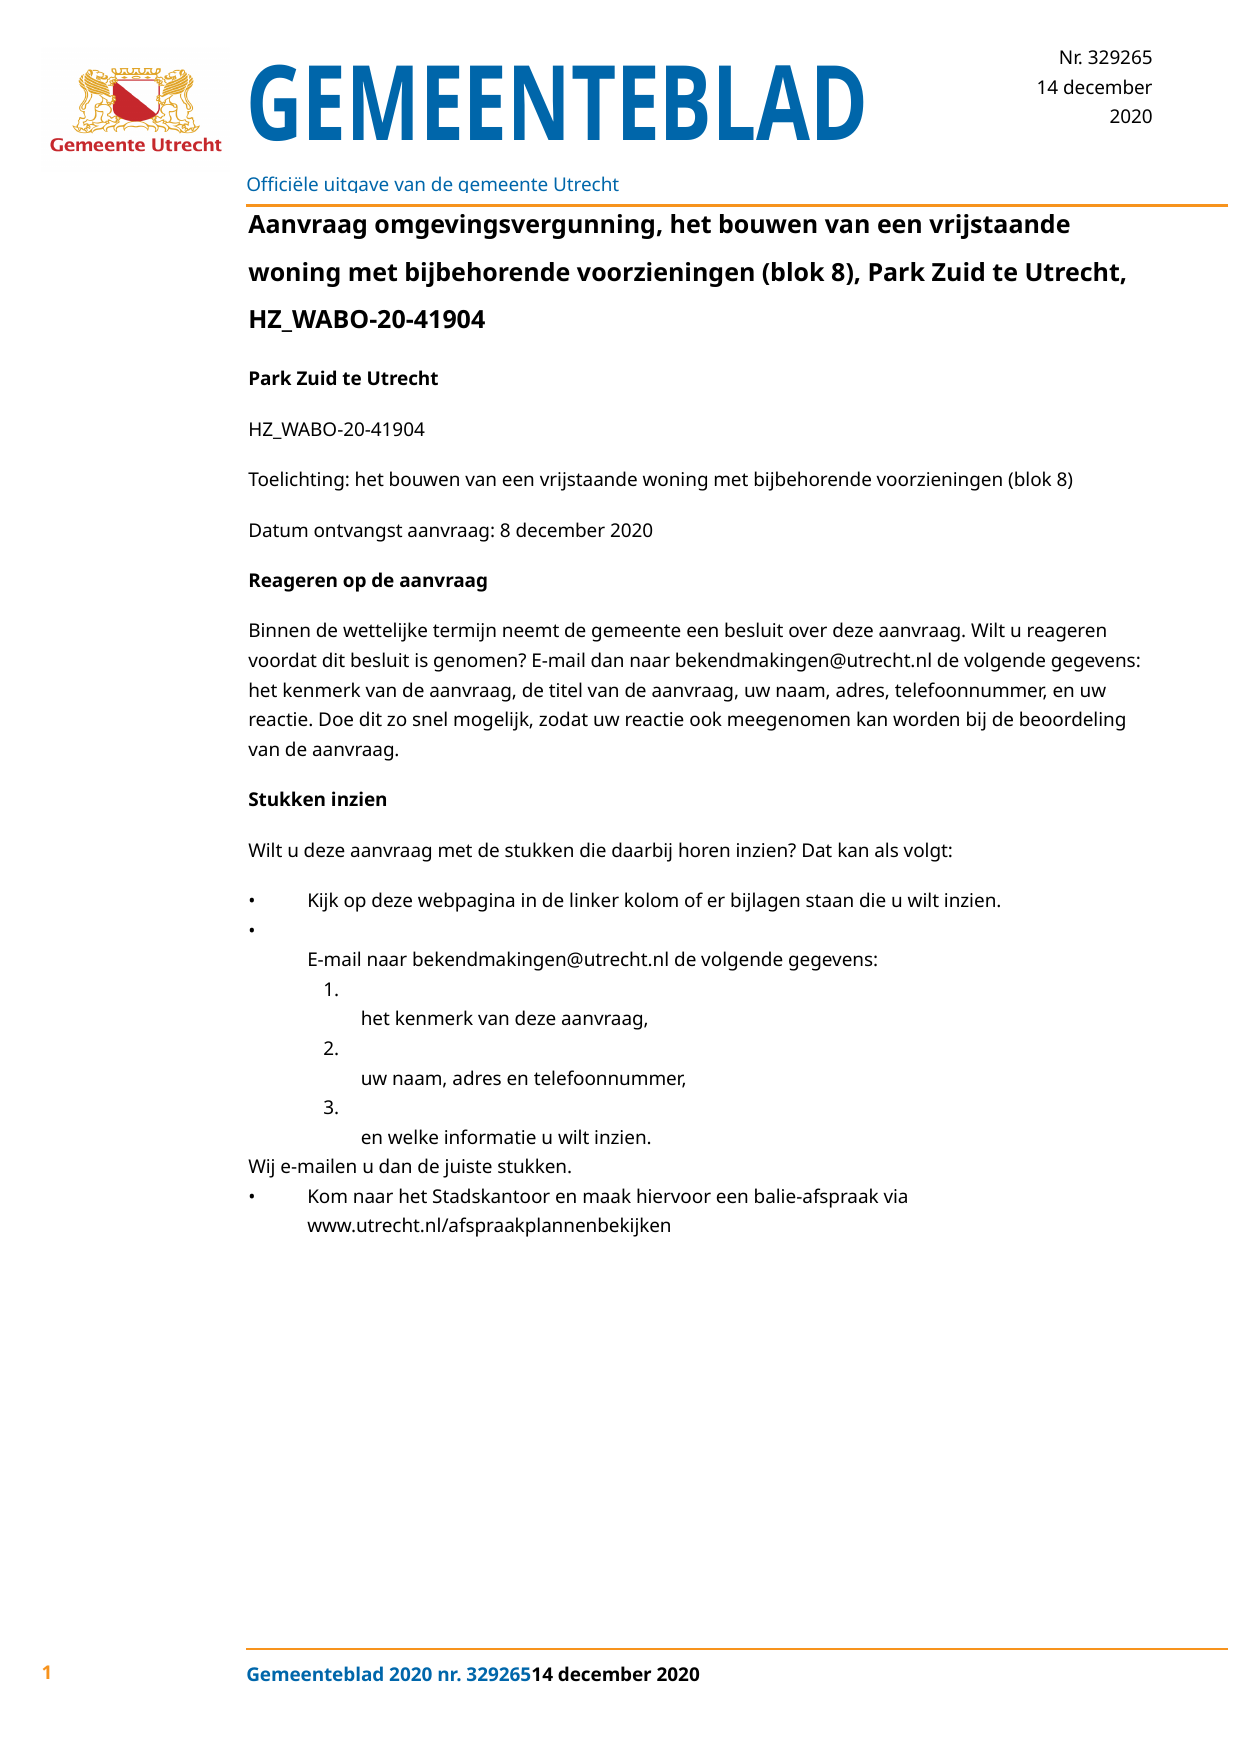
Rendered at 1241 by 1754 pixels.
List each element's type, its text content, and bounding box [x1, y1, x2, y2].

text Datum ontvangst aanvraag: 8 december 2020 [248, 517, 1152, 542]
list uw naam, adres en telefoonnummer, [323, 1065, 1152, 1090]
text Toelichting: het bouwen van een vrijstaande woning met bijbehorende voorzieningen (blok 8) [248, 466, 1152, 492]
list Kijk op deze webpagina in de linker kolom of er bijlagen staan die u wilt inzien. [248, 887, 1152, 913]
list het kenmerk van deze aanvraag, [323, 1006, 1152, 1031]
text Stukken inzien [248, 786, 1152, 812]
list E-mail naar bekendmakingen@utrecht.nl de volgende gegevens: [248, 946, 1152, 972]
text Reageren op de aanvraag [248, 567, 1152, 593]
text Aanvraag omgevingsvergunning, het bouwen van een vrijstaande woning met bijbehorende voorzieningen (blok 8), Park Zuid te Utrecht, HZ_WABO-20-41904 [248, 207, 1152, 336]
list Kom naar het Stadskantoor en maak hiervoor een balie-afspraak via www.utrecht.nl/afspraakplannenbekijken [248, 1183, 1152, 1238]
text Binnen de wettelijke termijn neemt de gemeente een besluit over deze aanvraag. Wilt u reageren voordat dit besluit is genomen? E-mail dan naar bekendmakingen@utrecht.nl de volgende gegevens: het kenmerk van de aanvraag, de titel van de aanvraag, uw naam, adres, telefoonnummer, en uw reactie. Doe dit zo snel mogelijk, zodat uw reactie ook meegenomen kan worden bij de beoordeling van de aanvraag. [248, 618, 1152, 762]
text Wij e-mailen u dan de juiste stukken. [248, 1153, 1152, 1179]
list en welke informatie u wilt inzien. [323, 1124, 1152, 1149]
text HZ_WABO-20-41904 [248, 416, 1152, 442]
picture [41, 47, 231, 172]
text Wilt u deze aanvraag met de stukken die daarbij horen inzien? Dat kan als volgt: [248, 837, 1152, 862]
text Park Zuid te Utrecht [248, 366, 1152, 391]
